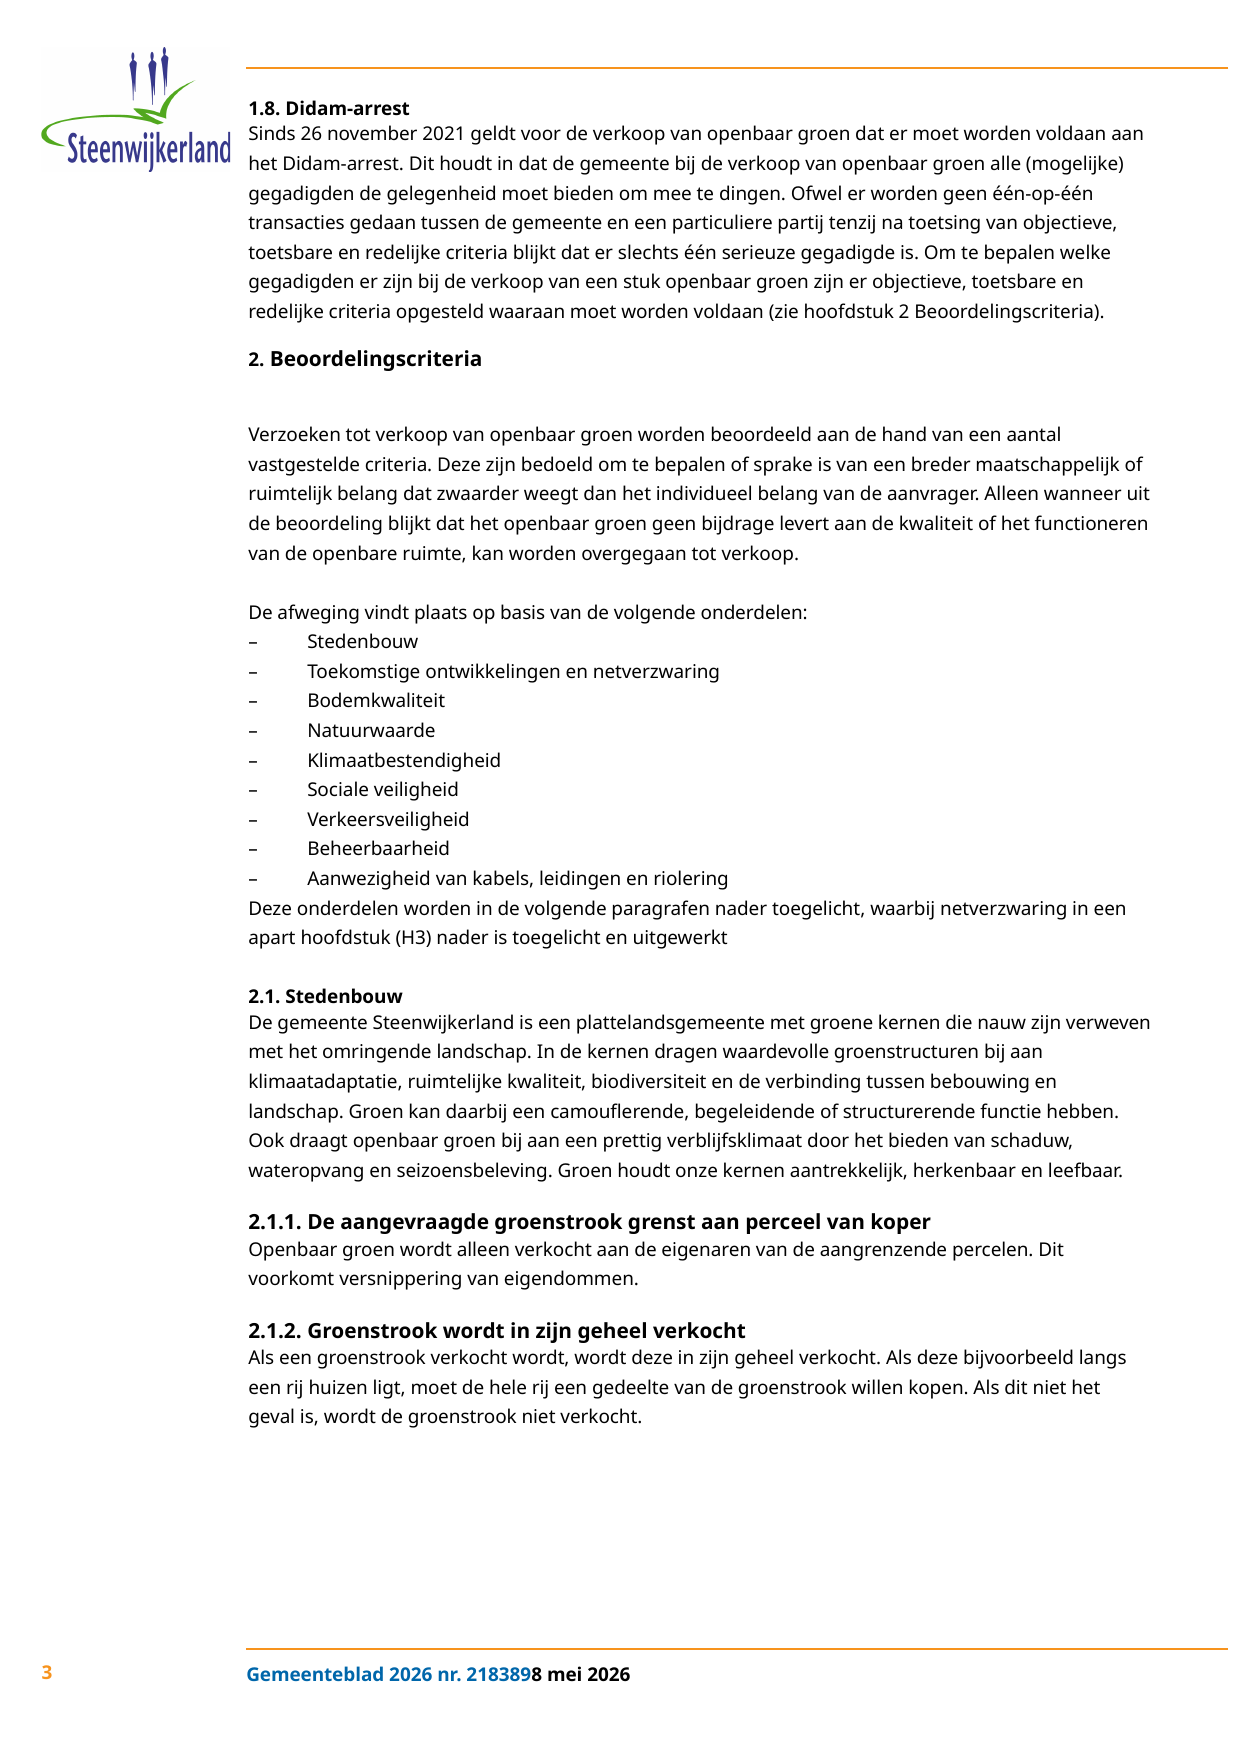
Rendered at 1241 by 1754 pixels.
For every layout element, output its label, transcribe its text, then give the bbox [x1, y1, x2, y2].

text Sinds 26 november 2021 geldt voor de verkoop van openbaar groen dat er moet worden voldaan aan het Didam-arrest. Dit houdt in dat de gemeente bij de verkoop van openbaar groen alle (mogelijke) gegadigden de gelegenheid moet bieden om mee te dingen. Ofwel er worden geen één-op-één transacties gedaan tussen de gemeente en een particuliere partij tenzij na toetsing van objectieve, toetsbare en redelijke criteria blijkt dat er slechts één serieuze gegadigde is. Om te bepalen welke gegadigden er zijn bij de verkoop van een stuk openbaar groen zijn er objectieve, toetsbare en redelijke criteria opgesteld waaraan moet worden voldaan (zie hoofdstuk 2 Beoordelingscriteria). [248, 121, 1152, 324]
picture [41, 47, 231, 172]
list Klimaatbestendigheid [248, 747, 1152, 772]
text 2. Beoordelingscriteria [248, 344, 1152, 372]
text De gemeente Steenwijkerland is een plattelandsgemeente met groene kernen die nauw zijn verweven met het omringende landschap. In de kernen dragen waardevolle groenstructuren bij aan klimaatadaptatie, ruimtelijke kwaliteit, biodiversiteit en de verbinding tussen bebouwing en landschap. Groen kan daarbij een camouflerende, begeleidende of structurerende functie hebben. Ook draagt openbaar groen bij aan een prettig verblijfsklimaat door het bieden van schaduw, wateropvang en seizoensbeleving. Groen houdt onze kernen aantrekkelijk, herkenbaar en leefbaar. [248, 1009, 1152, 1183]
text Openbaar groen wordt alleen verkocht aan de eigenaren van de aangrenzende percelen. Dit voorkomt versnippering van eigendommen. [248, 1236, 1152, 1291]
list Stedenbouw [248, 628, 1152, 654]
text De afweging vindt plaats op basis van de volgende onderdelen: [248, 599, 1152, 624]
text 2.1.1. De aangevraagde groenstrook grenst aan perceel van koper [248, 1207, 1152, 1236]
list Beheerbaarheid [248, 836, 1152, 861]
list Natuurwaarde [248, 717, 1152, 743]
text Als een groenstrook verkocht wordt, wordt deze in zijn geheel verkocht. Als deze bijvoorbeeld langs een rij huizen ligt, moet de hele rij een gedeelte van de groenstrook willen kopen. Als dit niet het geval is, wordt de groenstrook niet verkocht. [248, 1344, 1152, 1429]
text Verzoeken tot verkoop van openbaar groen worden beoordeeld aan de hand van een aantal vastgestelde criteria. Deze zijn bedoeld om te bepalen of sprake is van een breder maatschappelijk of ruimtelijk belang dat zwaarder weegt dan het individueel belang van de aanvrager. Alleen wanneer uit de beoordeling blijkt dat het openbaar groen geen bijdrage levert aan de kwaliteit of het functioneren van de openbare ruimte, kan worden overgegaan tot verkoop. [248, 421, 1152, 565]
text 2.1. Stedenbouw [248, 983, 1152, 1009]
list Toekomstige ontwikkelingen en netverzwaring [248, 658, 1152, 684]
list Verkeersveiligheid [248, 806, 1152, 832]
list Bodemkwaliteit [248, 688, 1152, 713]
text 2.1.2. Groenstrook wordt in zijn geheel verkocht [248, 1316, 1152, 1344]
list Aanwezigheid van kabels, leidingen en riolering [248, 865, 1152, 891]
text 1.8. Didam-arrest [248, 95, 1152, 121]
list Sociale veiligheid [248, 776, 1152, 802]
text Deze onderdelen worden in de volgende paragrafen nader toegelicht, waarbij netverzwaring in een apart hoofdstuk (H3) nader is toegelicht en uitgewerkt [248, 895, 1152, 950]
